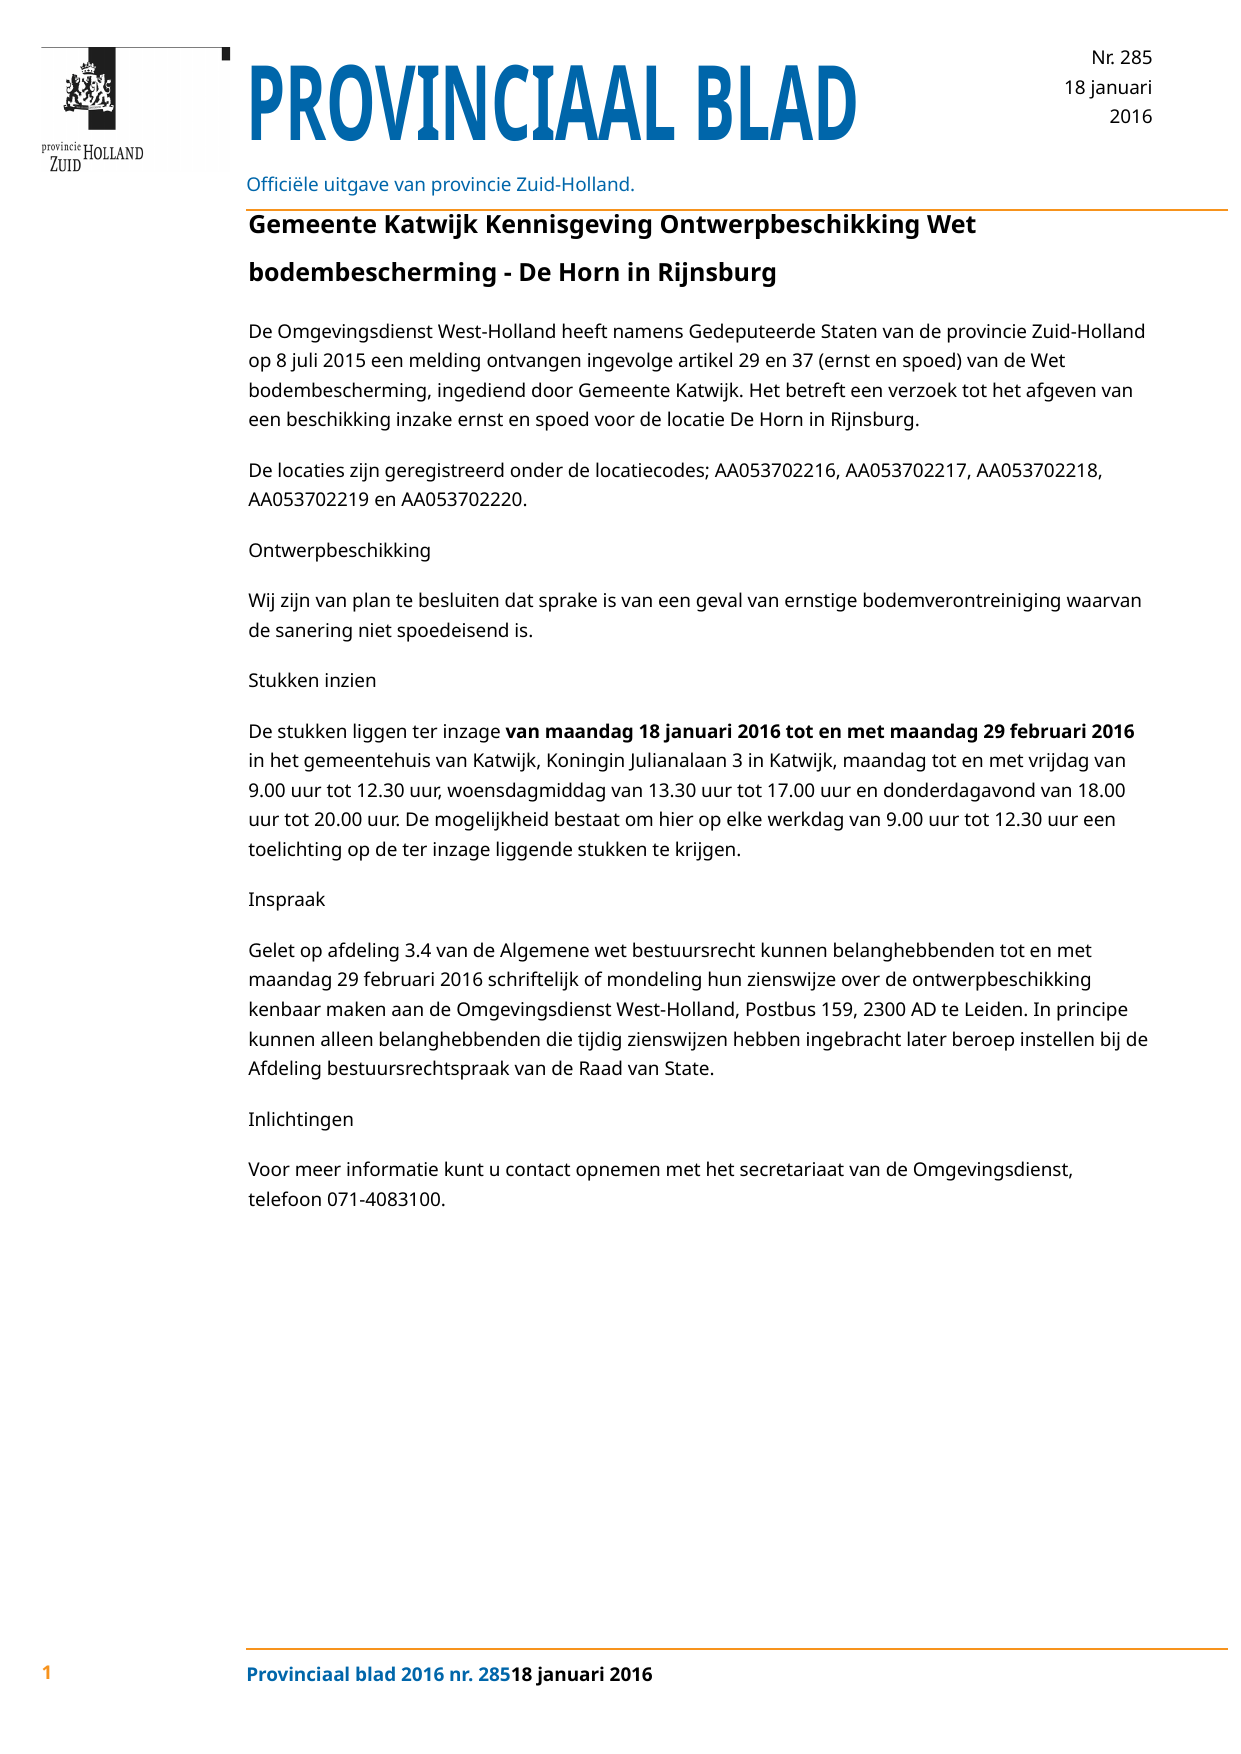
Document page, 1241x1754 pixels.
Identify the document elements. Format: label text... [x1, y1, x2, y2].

text Voor meer informatie kunt u contact opnemen met het secretariaat van de Omgevingsdienst, telefoon 071-4083100. [248, 1156, 1152, 1212]
text De stukken liggen ter inzage van maandag 18 januari 2016 tot en met maandag 29 februari 2016 in het gemeentehuis van Katwijk, Koningin Julianalaan 3 in Katwijk, maandag tot en met vrijdag van 9.00 uur tot 12.30 uur, woensdagmiddag van 13.30 uur tot 17.00 uur en donderdagavond van 18.00 uur tot 20.00 uur. De mogelijkheid bestaat om hier op elke werkdag van 9.00 uur tot 12.30 uur een toelichting op de ter inzage liggende stukken te krijgen. [248, 718, 1152, 862]
text De locaties zijn geregistreerd onder de locatiecodes; AA053702216, AA053702217, AA053702218, AA053702219 en AA053702220. [248, 457, 1152, 512]
text Wij zijn van plan te besluiten dat sprake is van een geval van ernstige bodemverontreiniging waarvan de sanering niet spoedeisend is. [248, 587, 1152, 643]
text De Omgevingsdienst West-Holland heeft namens Gedeputeerde Staten van de provincie Zuid-Holland op 8 juli 2015 een melding ontvangen ingevolge artikel 29 en 37 (ernst en spoed) van de Wet bodembescherming, ingediend door Gemeente Katwijk. Het betreft een verzoek tot het afgeven van een beschikking inzake ernst en spoed voor de locatie De Horn in Rijnsburg. [248, 318, 1152, 432]
text Inlichtingen [248, 1106, 1152, 1132]
text Ontwerpbeschikking [248, 537, 1152, 563]
text Gemeente Katwijk Kennisgeving Ontwerpbeschikking Wet bodembescherming - De Horn in Rijnsburg [248, 211, 1152, 288]
picture [41, 47, 231, 172]
text Inspraak [248, 887, 1152, 912]
text Stukken inzien [248, 667, 1152, 693]
text Gelet op afdeling 3.4 van de Algemene wet bestuursrecht kunnen belanghebbenden tot en met maandag 29 februari 2016 schriftelijk of mondeling hun zienswijze over de ontwerpbeschikking kenbaar maken aan de Omgevingsdienst West-Holland, Postbus 159, 2300 AD te Leiden. In principe kunnen alleen belanghebbenden die tijdig zienswijzen hebben ingebracht later beroep instellen bij de Afdeling bestuursrechtspraak van de Raad van State. [248, 937, 1152, 1081]
